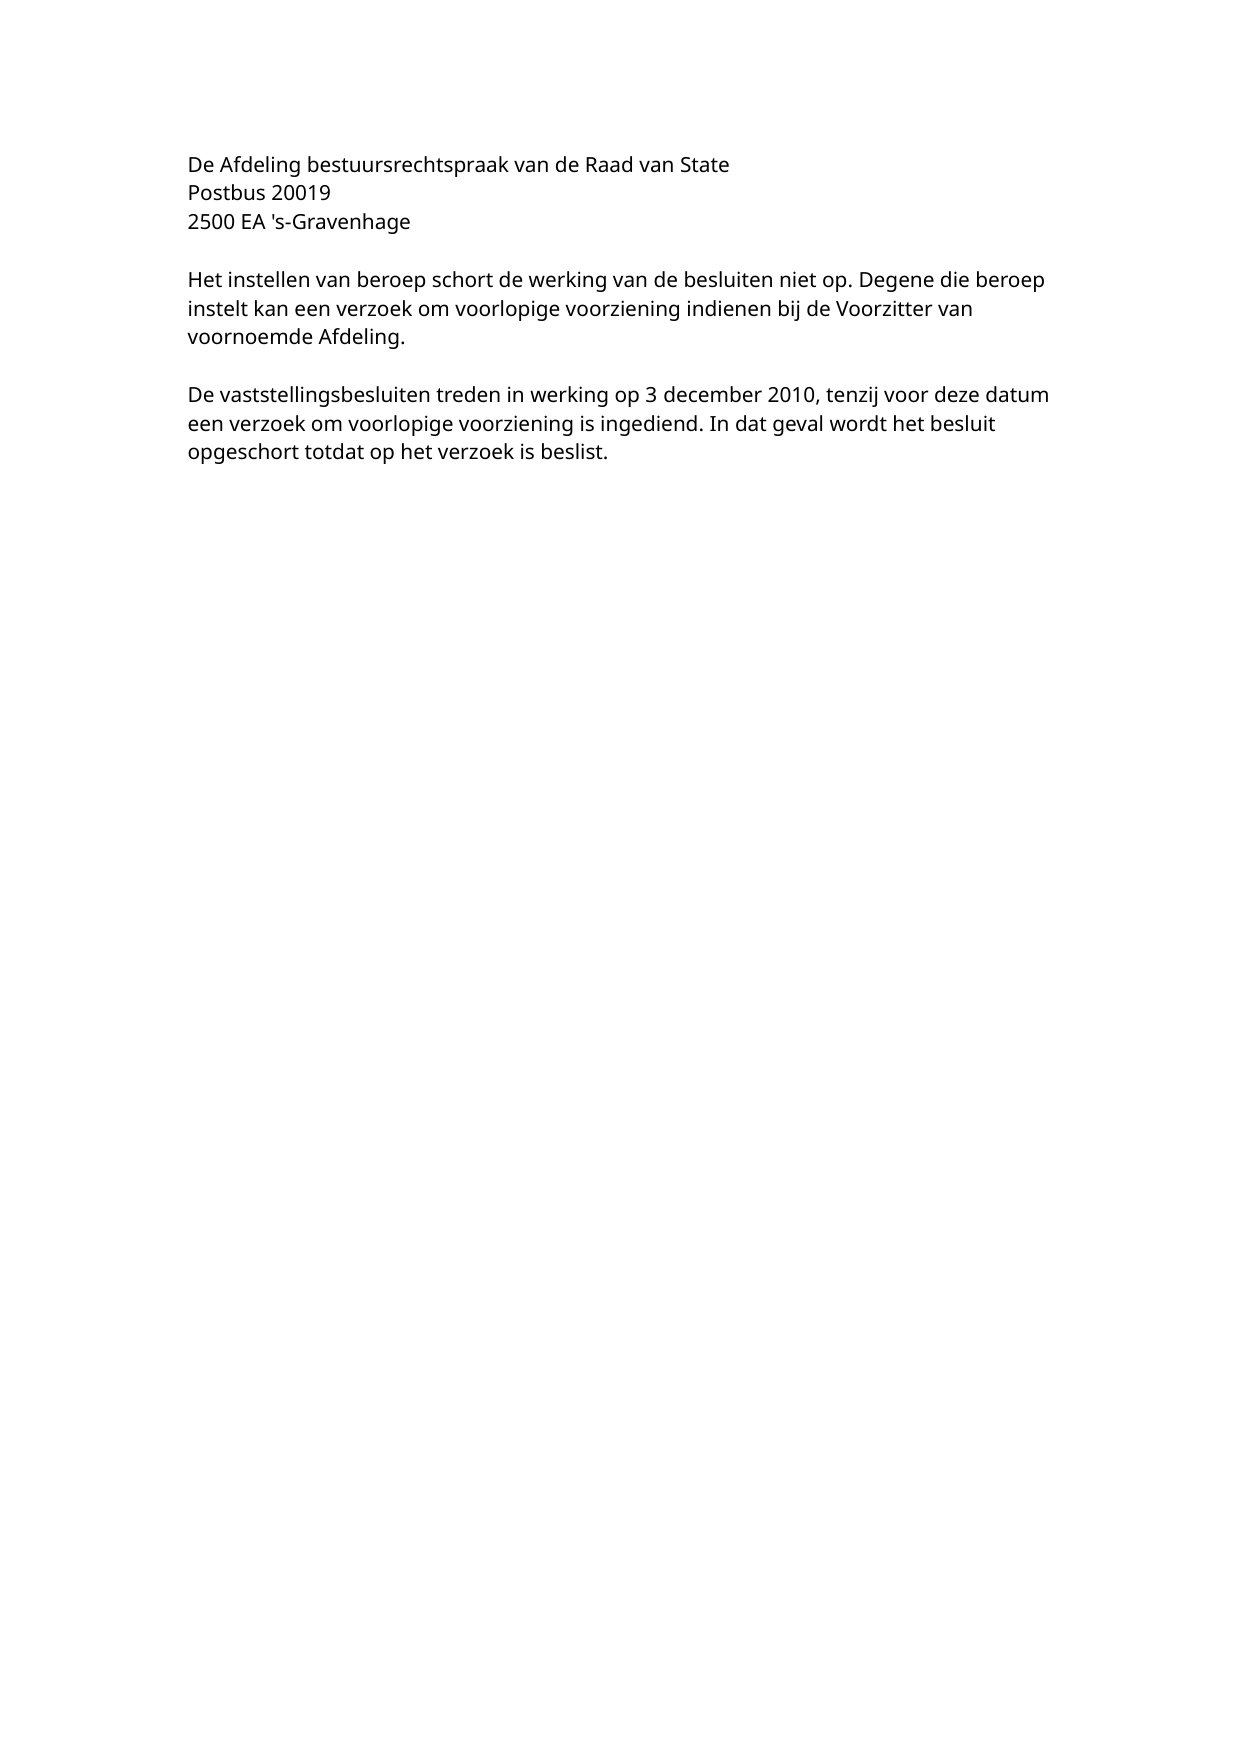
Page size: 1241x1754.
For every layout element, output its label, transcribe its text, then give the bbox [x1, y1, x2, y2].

text De Afdeling bestuursrechtspraak van de Raad van State [187, 150, 1053, 178]
text Postbus 20019 [187, 178, 1053, 207]
text De vaststellingsbesluiten treden in werking op 3 december 2010, tenzij voor deze datum een verzoek om voorlopige voorziening is ingediend. In dat geval wordt het besluit opgeschort totdat op het verzoek is beslist. [187, 381, 1053, 466]
text 2500 EA 's-Gravenhage [187, 207, 1053, 235]
text Het instellen van beroep schort de werking van de besluiten niet op. Degene die beroep instelt kan een verzoek om voorlopige voorziening indienen bij de Voorzitter van voornoemde Afdeling. [187, 265, 1053, 351]
